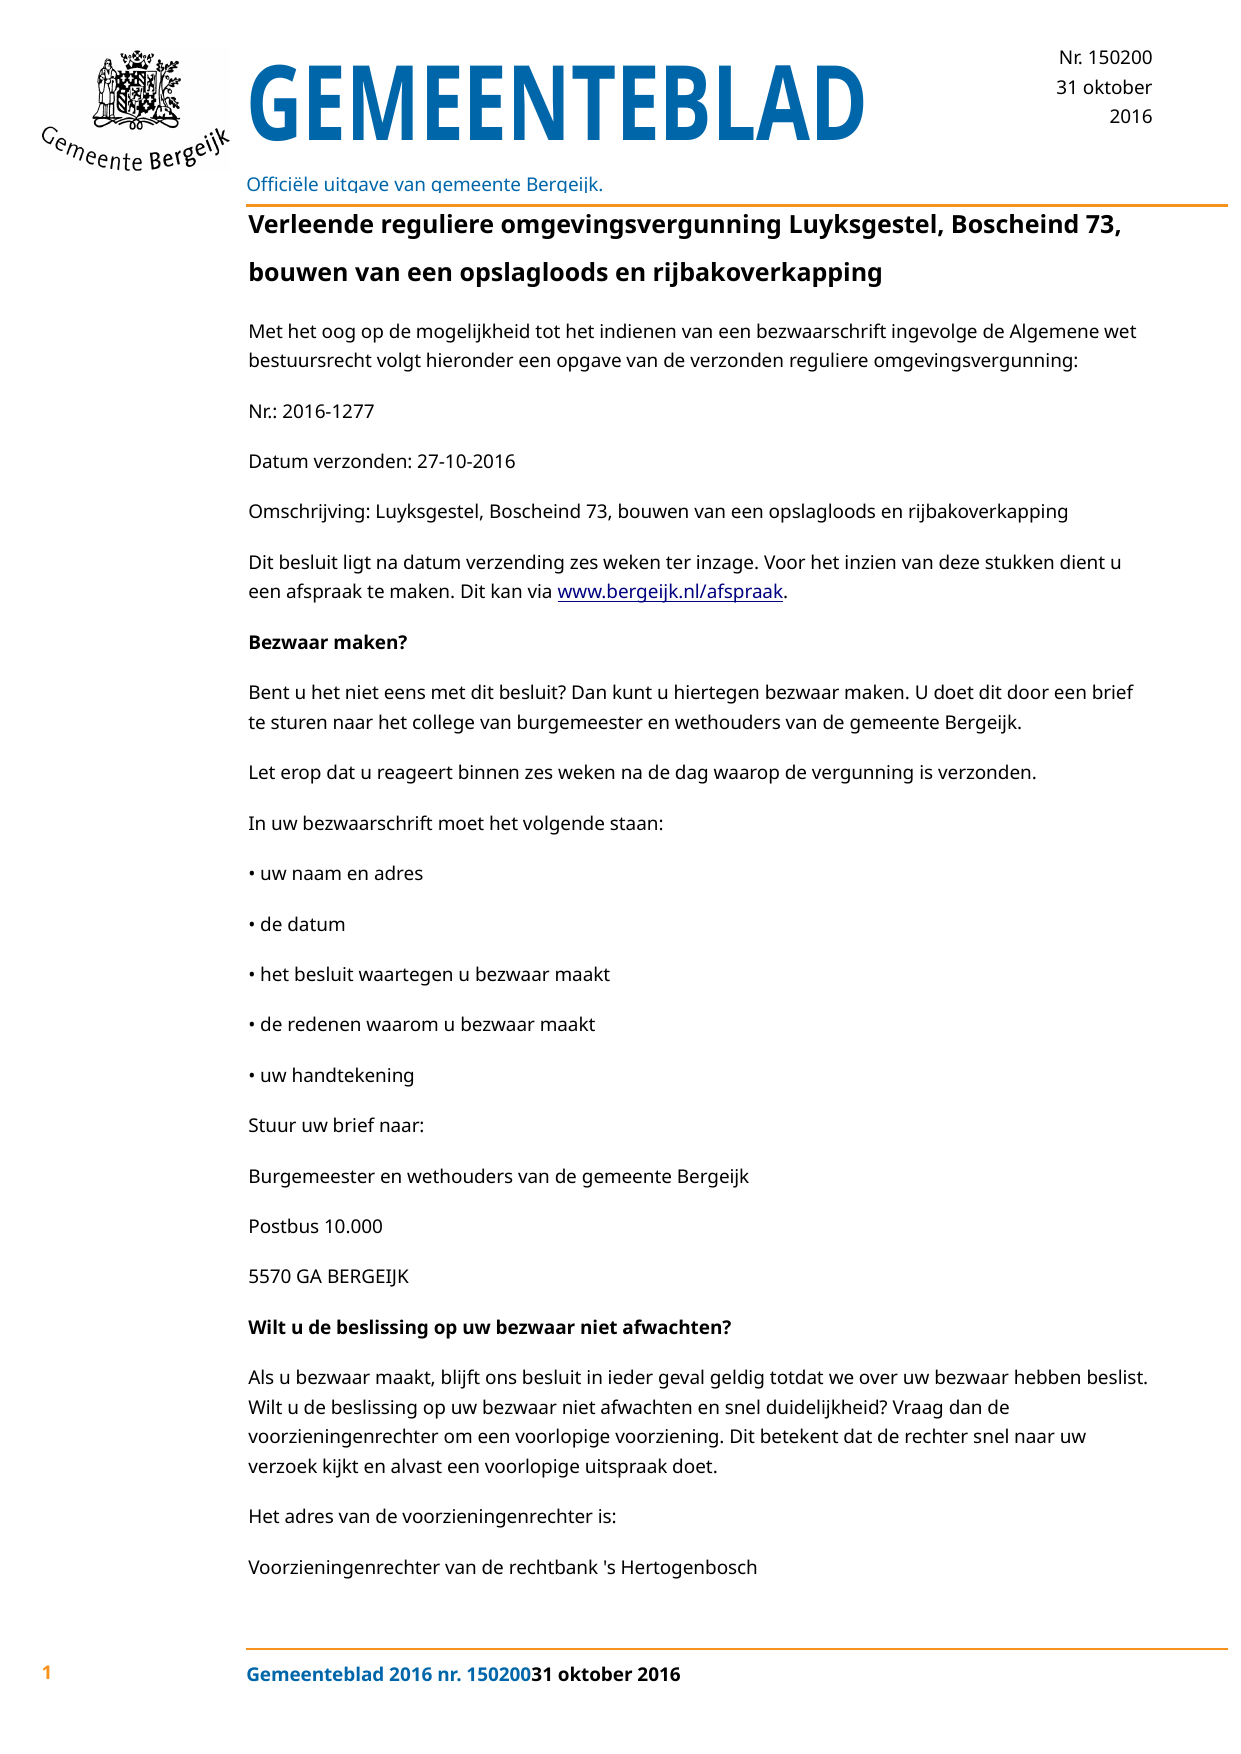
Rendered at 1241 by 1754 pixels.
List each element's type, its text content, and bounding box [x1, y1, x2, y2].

text Wilt u de beslissing op uw bezwaar niet afwachten? [248, 1314, 1152, 1340]
text • de datum [248, 911, 1152, 937]
text Datum verzonden: 27-10-2016 [248, 448, 1152, 474]
text Let erop dat u reageert binnen zes weken na de dag waarop de vergunning is verzonden. [248, 759, 1152, 785]
text • de redenen waarom u bezwaar maakt [248, 1012, 1152, 1037]
text Nr.: 2016-1277 [248, 398, 1152, 424]
text Stuur uw brief naar: [248, 1112, 1152, 1138]
picture [41, 47, 231, 172]
text Als u bezwaar maakt, blijft ons besluit in ieder geval geldig totdat we over uw bezwaar hebben beslist. Wilt u de beslissing op uw bezwaar niet afwachten en snel duidelijkheid? Vraag dan de voorzieningenrechter om een voorlopige voorziening. Dit betekent dat de rechter snel naar uw verzoek kijkt en alvast een voorlopige uitspraak doet. [248, 1364, 1152, 1479]
text In uw bezwaarschrift moet het volgende staan: [248, 810, 1152, 836]
text • uw naam en adres [248, 860, 1152, 886]
text • het besluit waartegen u bezwaar maakt [248, 961, 1152, 987]
text Met het oog op de mogelijkheid tot het indienen van een bezwaarschrift ingevolge de Algemene wet bestuursrecht volgt hieronder een opgave van de verzonden reguliere omgevingsvergunning: [248, 318, 1152, 373]
text Postbus 10.000 [248, 1213, 1152, 1239]
text Verleende reguliere omgevingsvergunning Luyksgestel, Boscheind 73, bouwen van een opslagloods en rijbakoverkapping [248, 207, 1152, 288]
text Dit besluit ligt na datum verzending zes weken ter inzage. Voor het inzien van deze stukken dient u een afspraak te maken. Dit kan via www.bergeijk.nl/afspraak. [248, 549, 1152, 604]
text Burgemeester en wethouders van de gemeente Bergeijk [248, 1163, 1152, 1189]
text Bezwaar maken? [248, 629, 1152, 655]
text Bent u het niet eens met dit besluit? Dan kunt u hiertegen bezwaar maken. U doet dit door een brief te sturen naar het college van burgemeester en wethouders van de gemeente Bergeijk. [248, 679, 1152, 735]
text 5570 GA BERGEIJK [248, 1264, 1152, 1289]
text • uw handtekening [248, 1062, 1152, 1088]
text Voorzieningenrechter van de rechtbank 's Hertogenbosch [248, 1554, 1152, 1580]
text Omschrijving: Luyksgestel, Boscheind 73, bouwen van een opslagloods en rijbakoverkapping [248, 499, 1152, 524]
text Het adres van de voorzieningenrechter is: [248, 1504, 1152, 1529]
